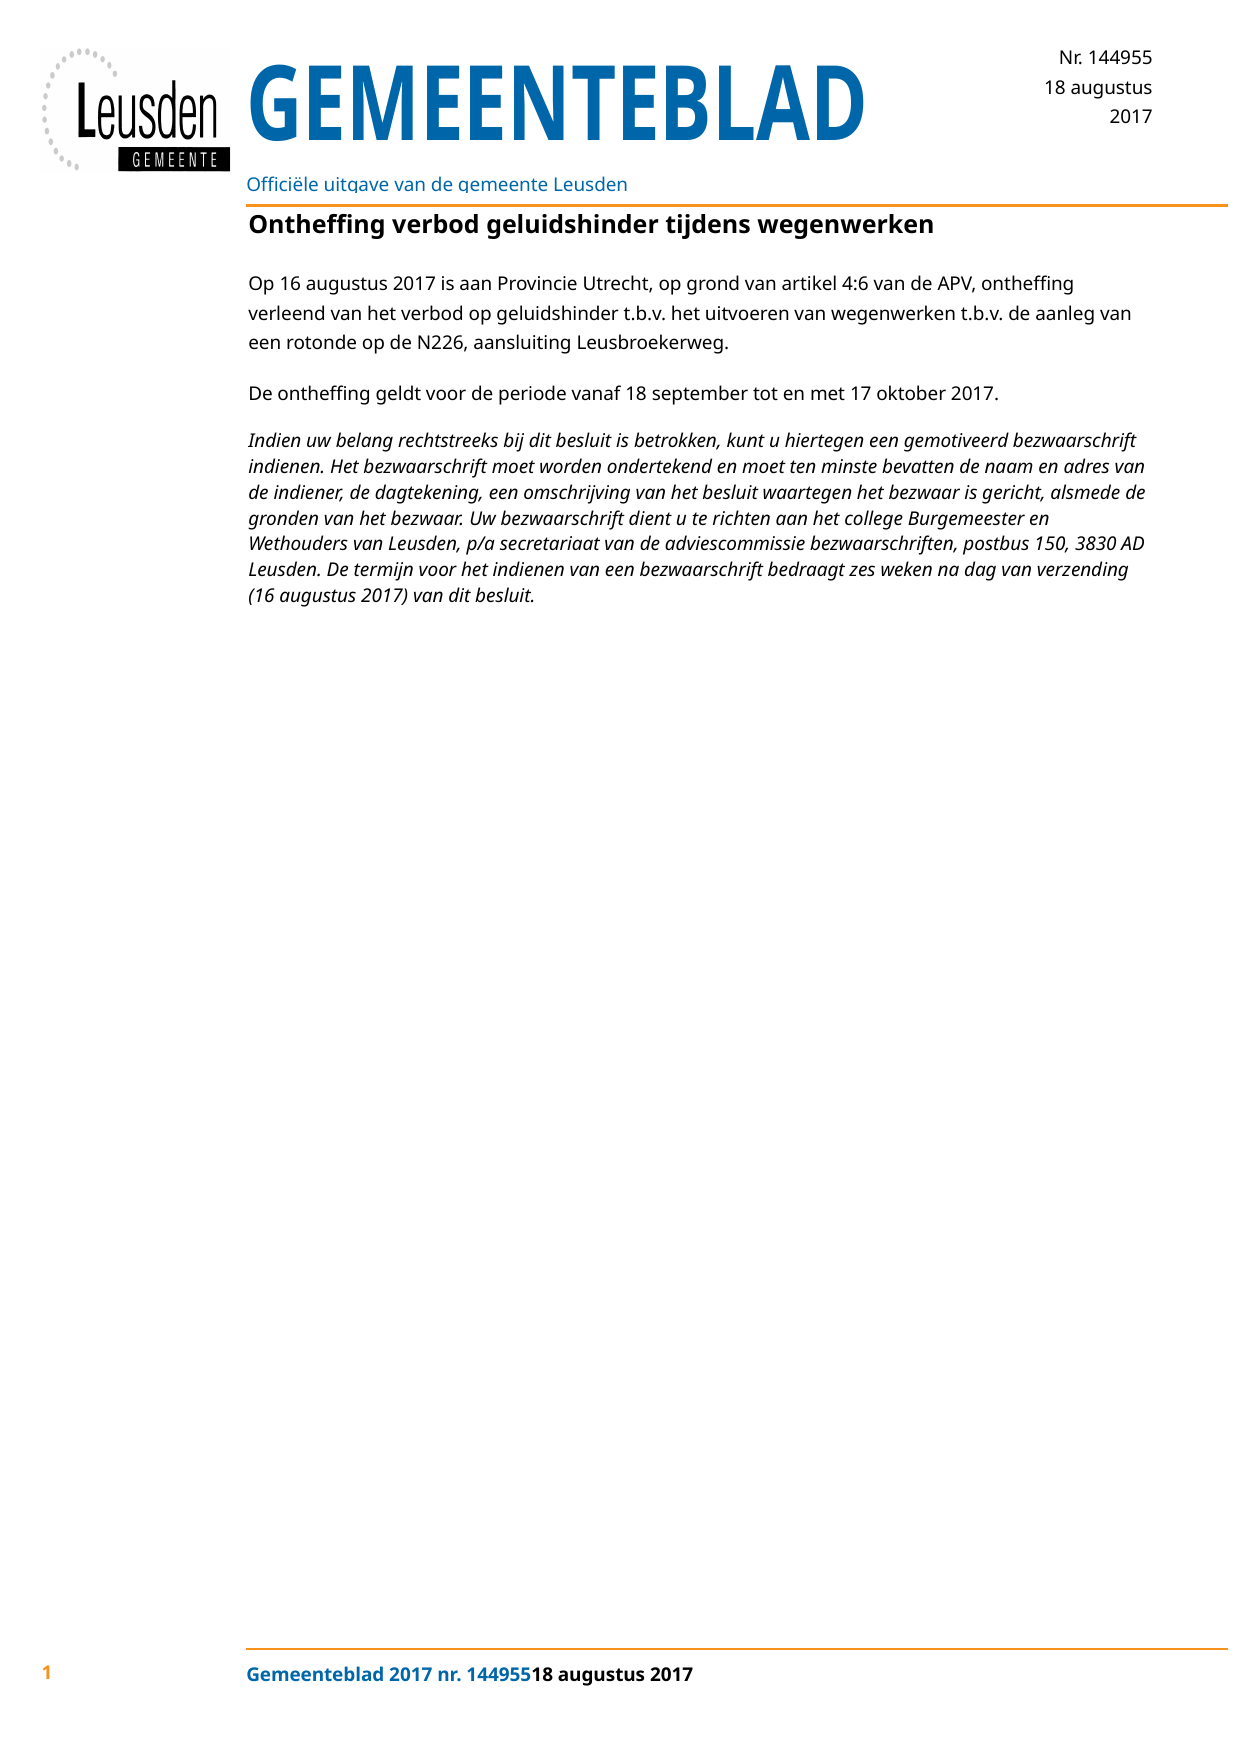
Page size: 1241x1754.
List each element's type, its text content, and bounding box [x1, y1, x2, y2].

picture [41, 47, 231, 172]
text De ontheffing geldt voor de periode vanaf 18 september tot en met 17 oktober 2017. [248, 380, 1152, 406]
text Op 16 augustus 2017 is aan Provincie Utrecht, op grond van artikel 4:6 van de APV, ontheffing verleend van het verbod op geluidshinder t.b.v. het uitvoeren van wegenwerken t.b.v. de aanleg van een rotonde op de N226, aansluiting Leusbroekerweg. [248, 270, 1152, 355]
text Indien uw belang rechtstreeks bij dit besluit is betrokken, kunt u hiertegen een gemotiveerd bezwaarschrift indienen. Het bezwaarschrift moet worden ondertekend en moet ten minste bevatten de naam en adres van de indiener, de dagtekening, een omschrijving van het besluit waartegen het bezwaar is gericht, alsmede de gronden van het bezwaar. Uw bezwaarschrift dient u te richten aan het college Burgemeester en Wethouders van Leusden, p/a secretariaat van de adviescommissie bezwaarschriften, postbus 150, 3830 AD Leusden. De termijn voor het indienen van een bezwaarschrift bedraagt zes weken na dag van verzending (16 augustus 2017) van dit besluit. [248, 428, 1152, 608]
text Ontheffing verbod geluidshinder tijdens wegenwerken [248, 207, 1152, 241]
